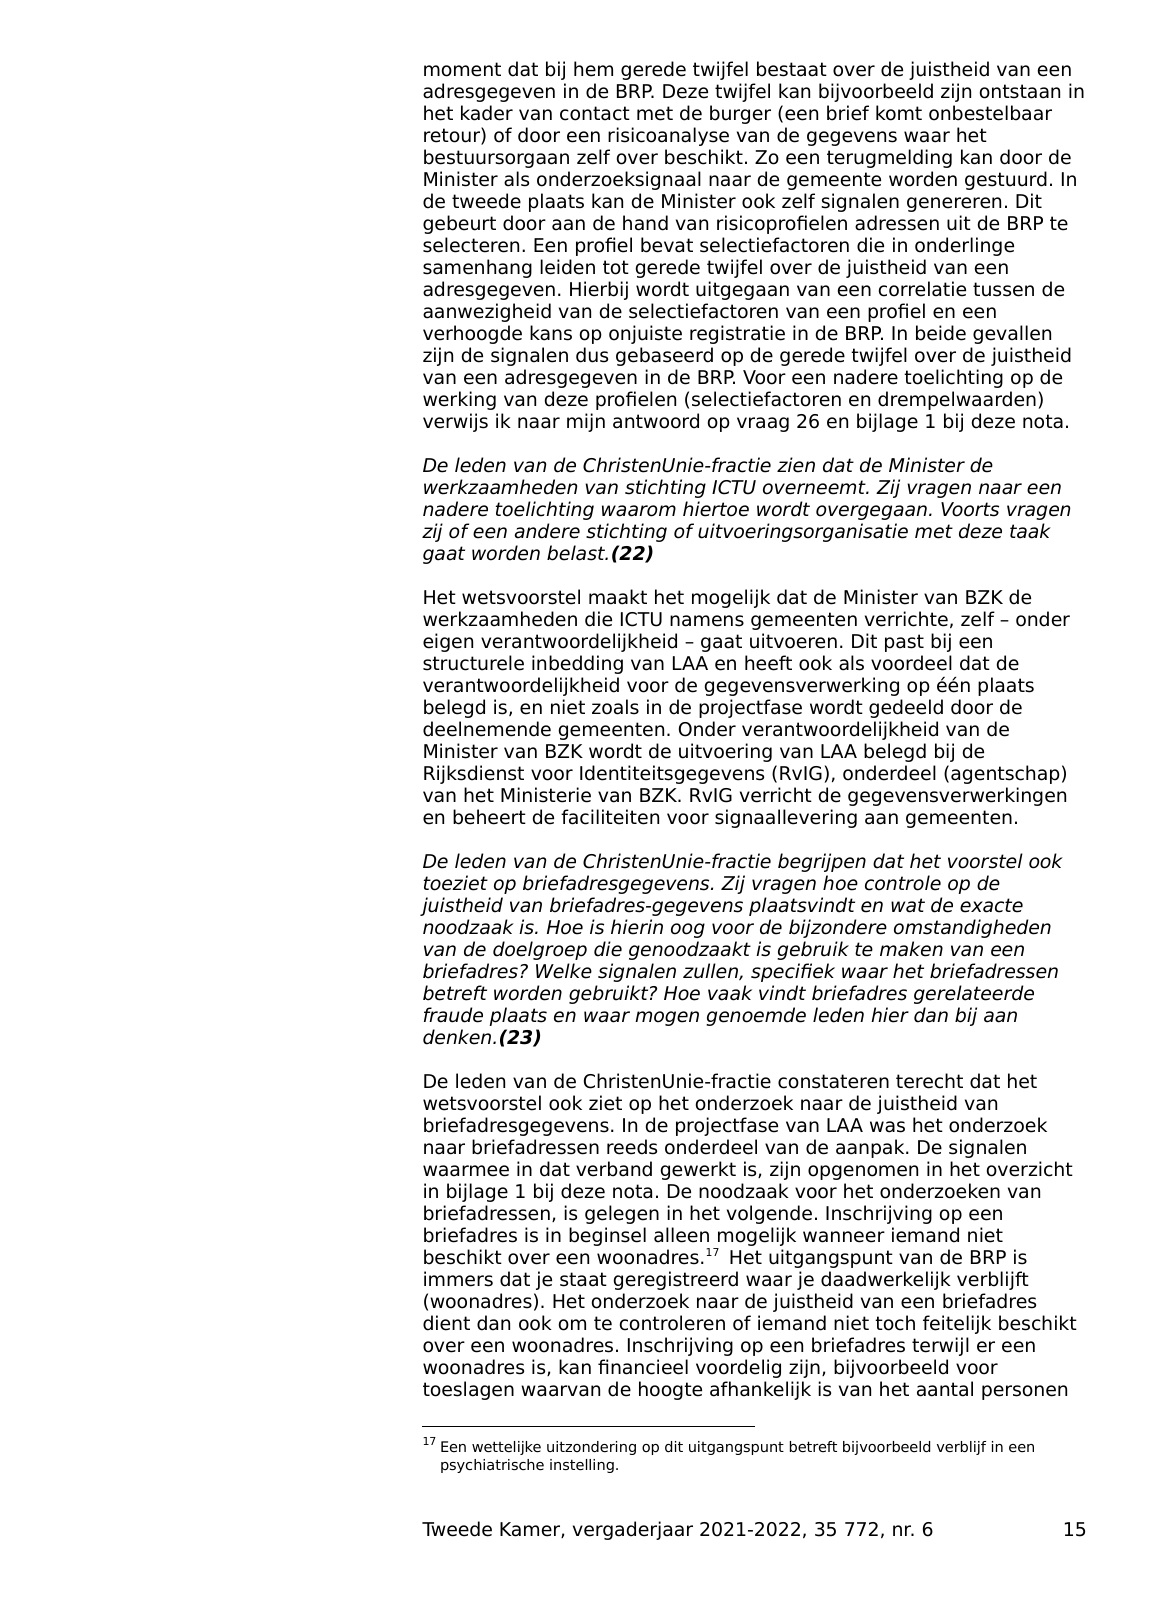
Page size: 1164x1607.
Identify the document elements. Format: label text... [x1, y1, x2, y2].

text De leden van de ChristenUnie-fractie zien dat de Minister de werkzaamheden van stichting ICTU overneemt. Zij vragen naar een nadere toelichting waarom hiertoe wordt overgegaan. Voorts vragen zij of een andere stichting of uitvoeringsorganisatie met deze taak gaat worden belast.(22) [422, 455, 1087, 565]
text moment dat bij hem gerede twijfel bestaat over de juistheid van een adresgegeven in de BRP. Deze twijfel kan bijvoorbeeld zijn ontstaan in het kader van contact met de burger (een brief komt onbestelbaar retour) of door een risicoanalyse van de gegevens waar het bestuursorgaan zelf over beschikt. Zo een terugmelding kan door de Minister als onderzoeksignaal naar de gemeente worden gestuurd. In de tweede plaats kan de Minister ook zelf signalen genereren. Dit gebeurt door aan de hand van risicoprofielen adressen uit de BRP te selecteren. Een profiel bevat selectiefactoren die in onderlinge samenhang leiden tot gerede twijfel over de juistheid van een adresgegeven. Hierbij wordt uitgegaan van een correlatie tussen de aanwezigheid van de selectiefactoren van een profiel en een verhoogde kans op onjuiste registratie in de BRP. In beide gevallen zijn de signalen dus gebaseerd op de gerede twijfel over de juistheid van een adresgegeven in de BRP. Voor een nadere toelichting op de werking van deze profielen (selectiefactoren en drempelwaarden) verwijs ik naar mijn antwoord op vraag 26 en bijlage 1 bij deze nota. [422, 59, 1087, 433]
text De leden van de ChristenUnie-fractie begrijpen dat het voorstel ook toeziet op briefadresgegevens. Zij vragen hoe controle op de juistheid van briefadres-gegevens plaatsvindt en wat de exacte noodzaak is. Hoe is hierin oog voor de bijzondere omstandigheden van de doelgroep die genoodzaakt is gebruik te maken van een briefadres? Welke signalen zullen, specifiek waar het briefadressen betreft worden gebruikt? Hoe vaak vindt briefadres gerelateerde fraude plaats en waar mogen genoemde leden hier dan bij aan denken.(23) [422, 851, 1087, 1049]
text Een wettelijke uitzondering op dit uitgangspunt betreft bijvoorbeeld verblijf in een psychiatrische instelling. [422, 1435, 1087, 1474]
text Het wetsvoorstel maakt het mogelijk dat de Minister van BZK de werkzaamheden die ICTU namens gemeenten verrichte, zelf – onder eigen verantwoordelijkheid – gaat uitvoeren. Dit past bij een structurele inbedding van LAA en heeft ook als voordeel dat de verantwoordelijkheid voor de gegevensverwerking op één plaats belegd is, en niet zoals in de projectfase wordt gedeeld door de deelnemende gemeenten. Onder verantwoordelijkheid van de Minister van BZK wordt de uitvoering van LAA belegd bij de Rijksdienst voor Identiteitsgegevens (RvIG), onderdeel (agentschap) van het Ministerie van BZK. RvIG verricht de gegevensverwerkingen en beheert de faciliteiten voor signaallevering aan gemeenten. [422, 587, 1087, 829]
text De leden van de ChristenUnie-fractie constateren terecht dat het wetsvoorstel ook ziet op het onderzoek naar de juistheid van briefadresgegevens. In de projectfase van LAA was het onderzoek naar briefadressen reeds onderdeel van de aanpak. De signalen waarmee in dat verband gewerkt is, zijn opgenomen in het overzicht in bijlage 1 bij deze nota. De noodzaak voor het onderzoeken van briefadressen, is gelegen in het volgende. Inschrijving op een briefadres is in beginsel alleen mogelijk wanneer iemand niet beschikt over een woonadres. Het uitgangspunt van de BRP is immers dat je staat geregistreerd waar je daadwerkelijk verblijft (woonadres). Het onderzoek naar de juistheid van een briefadres dient dan ook om te controleren of iemand niet toch feitelijk beschikt over een woonadres. Inschrijving op een briefadres terwijl er een woonadres is, kan financieel voordelig zijn, bijvoorbeeld voor toeslagen waarvan de hoogte afhankelijk is van het aantal personen [422, 1071, 1087, 1401]
